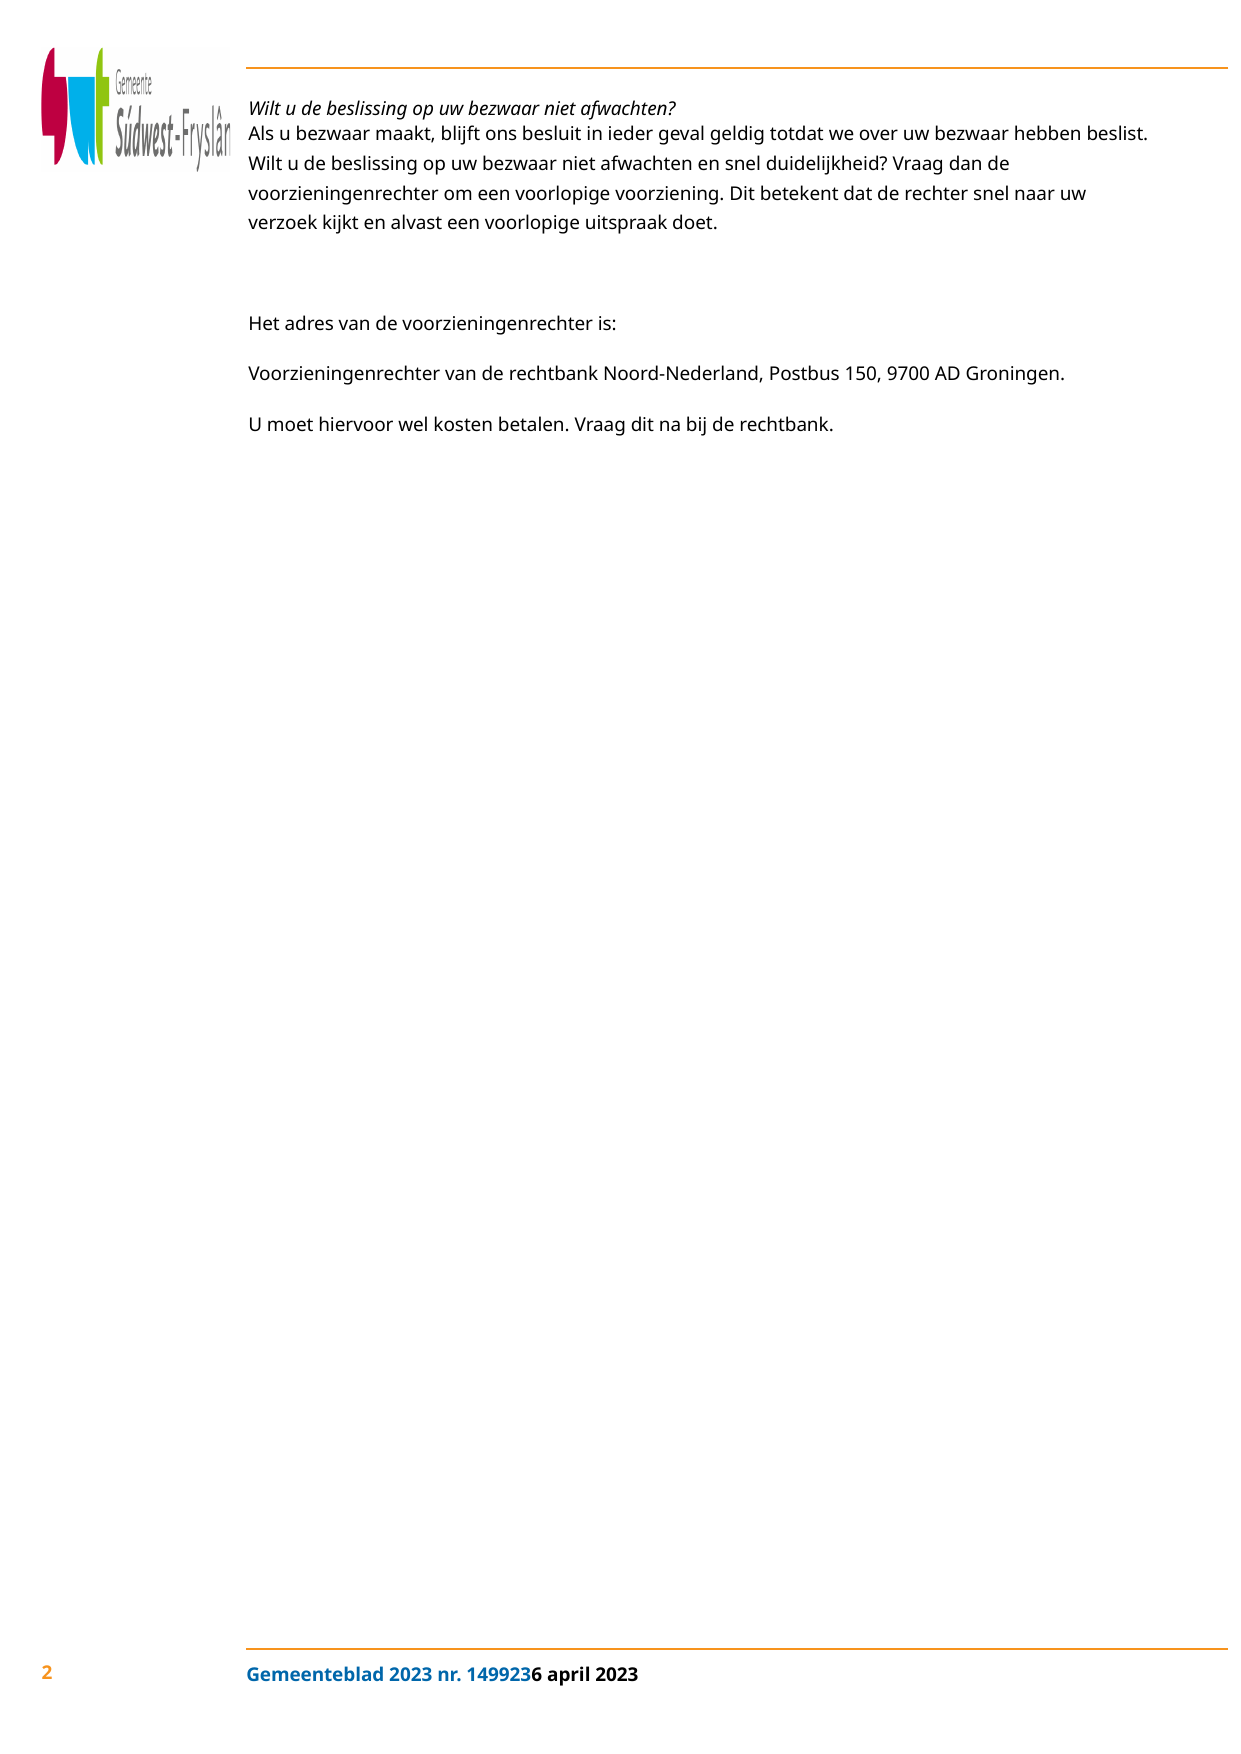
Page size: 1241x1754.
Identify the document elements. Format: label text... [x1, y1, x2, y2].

text Voorzieningenrechter van de rechtbank Noord-Nederland, Postbus 150, 9700 AD Groningen. [248, 361, 1152, 386]
picture [41, 47, 231, 172]
text Als u bezwaar maakt, blijft ons besluit in ieder geval geldig totdat we over uw bezwaar hebben beslist. Wilt u de beslissing op uw bezwaar niet afwachten en snel duidelijkheid? Vraag dan de voorzieningenrechter om een voorlopige voorziening. Dit betekent dat de rechter snel naar uw verzoek kijkt en alvast een voorlopige uitspraak doet. [248, 121, 1152, 235]
text Wilt u de beslissing op uw bezwaar niet afwachten? [248, 95, 1152, 121]
text Het adres van de voorzieningenrechter is: [248, 310, 1152, 336]
text U moet hiervoor wel kosten betalen. Vraag dit na bij de rechtbank. [248, 411, 1152, 437]
